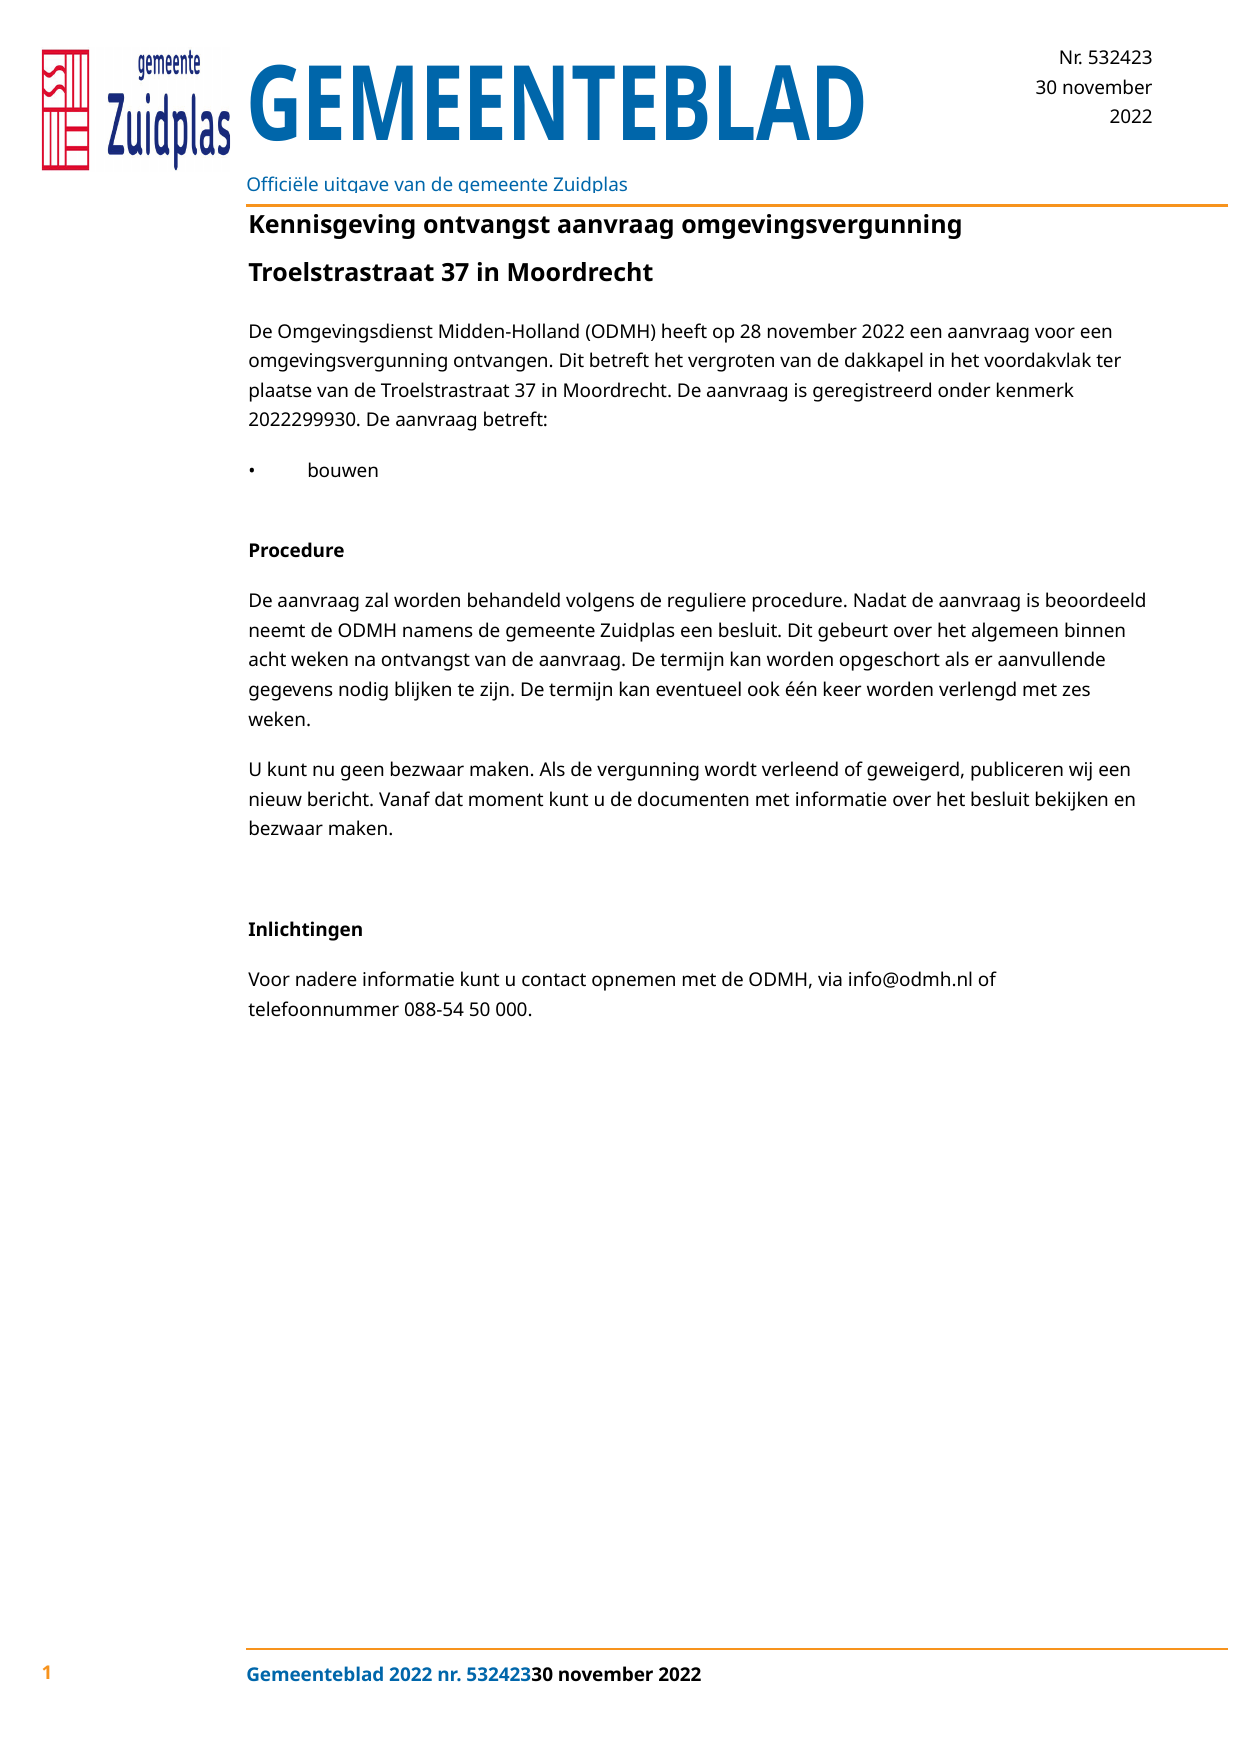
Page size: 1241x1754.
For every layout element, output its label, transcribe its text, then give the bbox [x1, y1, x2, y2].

list bouwen [248, 457, 1152, 483]
picture [41, 47, 231, 172]
text U kunt nu geen bezwaar maken. Als de vergunning wordt verleend of geweigerd, publiceren wij een nieuw bericht. Vanaf dat moment kunt u de documenten met informatie over het besluit bekijken en bezwaar maken. [248, 756, 1152, 841]
text Kennisgeving ontvangst aanvraag omgevingsvergunning Troelstrastraat 37 in Moordrecht [248, 207, 1152, 288]
text Voor nadere informatie kunt u contact opnemen met de ODMH, via info@odmh.nl of telefoonnummer 088-54 50 000. [248, 967, 1152, 1022]
text Procedure [248, 537, 1152, 563]
text Inlichtingen [248, 916, 1152, 942]
text De aanvraag zal worden behandeld volgens de reguliere procedure. Nadat de aanvraag is beoordeeld neemt de ODMH namens de gemeente Zuidplas een besluit. Dit gebeurt over het algemeen binnen acht weken na ontvangst van de aanvraag. De termijn kan worden opgeschort als er aanvullende gegevens nodig blijken te zijn. De termijn kan eventueel ook één keer worden verlengd met zes weken. [248, 587, 1152, 732]
text De Omgevingsdienst Midden-Holland (ODMH) heeft op 28 november 2022 een aanvraag voor een omgevingsvergunning ontvangen. Dit betreft het vergroten van de dakkapel in het voordakvlak ter plaatse van de Troelstrastraat 37 in Moordrecht. De aanvraag is geregistreerd onder kenmerk 2022299930. De aanvraag betreft: [248, 318, 1152, 432]
